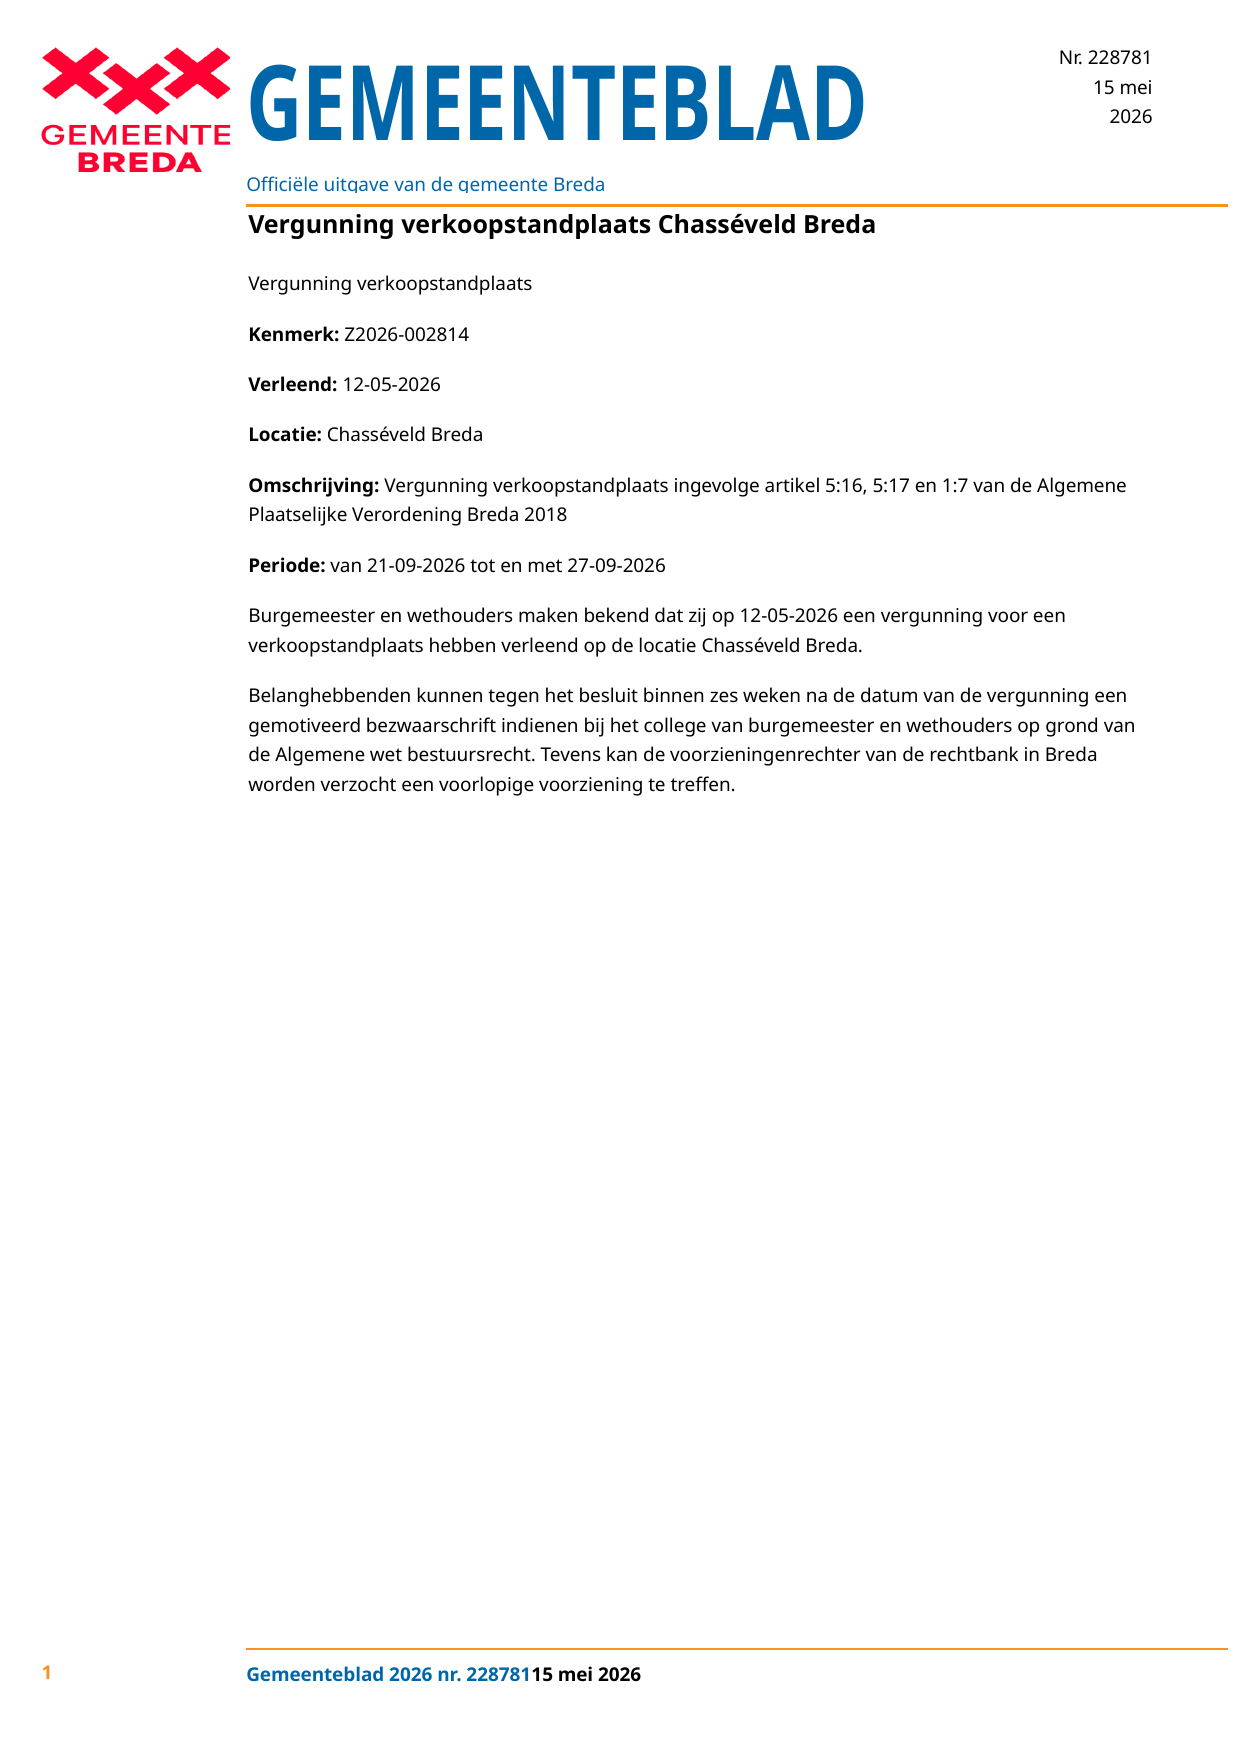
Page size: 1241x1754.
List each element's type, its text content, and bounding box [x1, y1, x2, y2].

text Vergunning verkoopstandplaats [248, 270, 1152, 296]
text Kenmerk: Z2026-002814 [248, 321, 1152, 346]
text Burgemeester en wethouders maken bekend dat zij op 12-05-2026 een vergunning voor een verkoopstandplaats hebben verleend op de locatie Chasséveld Breda. [248, 602, 1152, 658]
text Vergunning verkoopstandplaats Chasséveld Breda [248, 207, 1152, 241]
text Periode: van 21-09-2026 tot en met 27-09-2026 [248, 552, 1152, 578]
text Belanghebbenden kunnen tegen het besluit binnen zes weken na de datum van de vergunning een gemotiveerd bezwaarschrift indienen bij het college van burgemeester en wethouders op grond van de Algemene wet bestuursrecht. Tevens kan de voorzieningenrechter van de rechtbank in Breda worden verzocht een voorlopige voorziening te treffen. [248, 682, 1152, 797]
picture [41, 47, 231, 172]
text Omschrijving: Vergunning verkoopstandplaats ingevolge artikel 5:16, 5:17 en 1:7 van de Algemene Plaatselijke Verordening Breda 2018 [248, 472, 1152, 527]
text Locatie: Chasséveld Breda [248, 422, 1152, 447]
text Verleend: 12-05-2026 [248, 371, 1152, 397]
